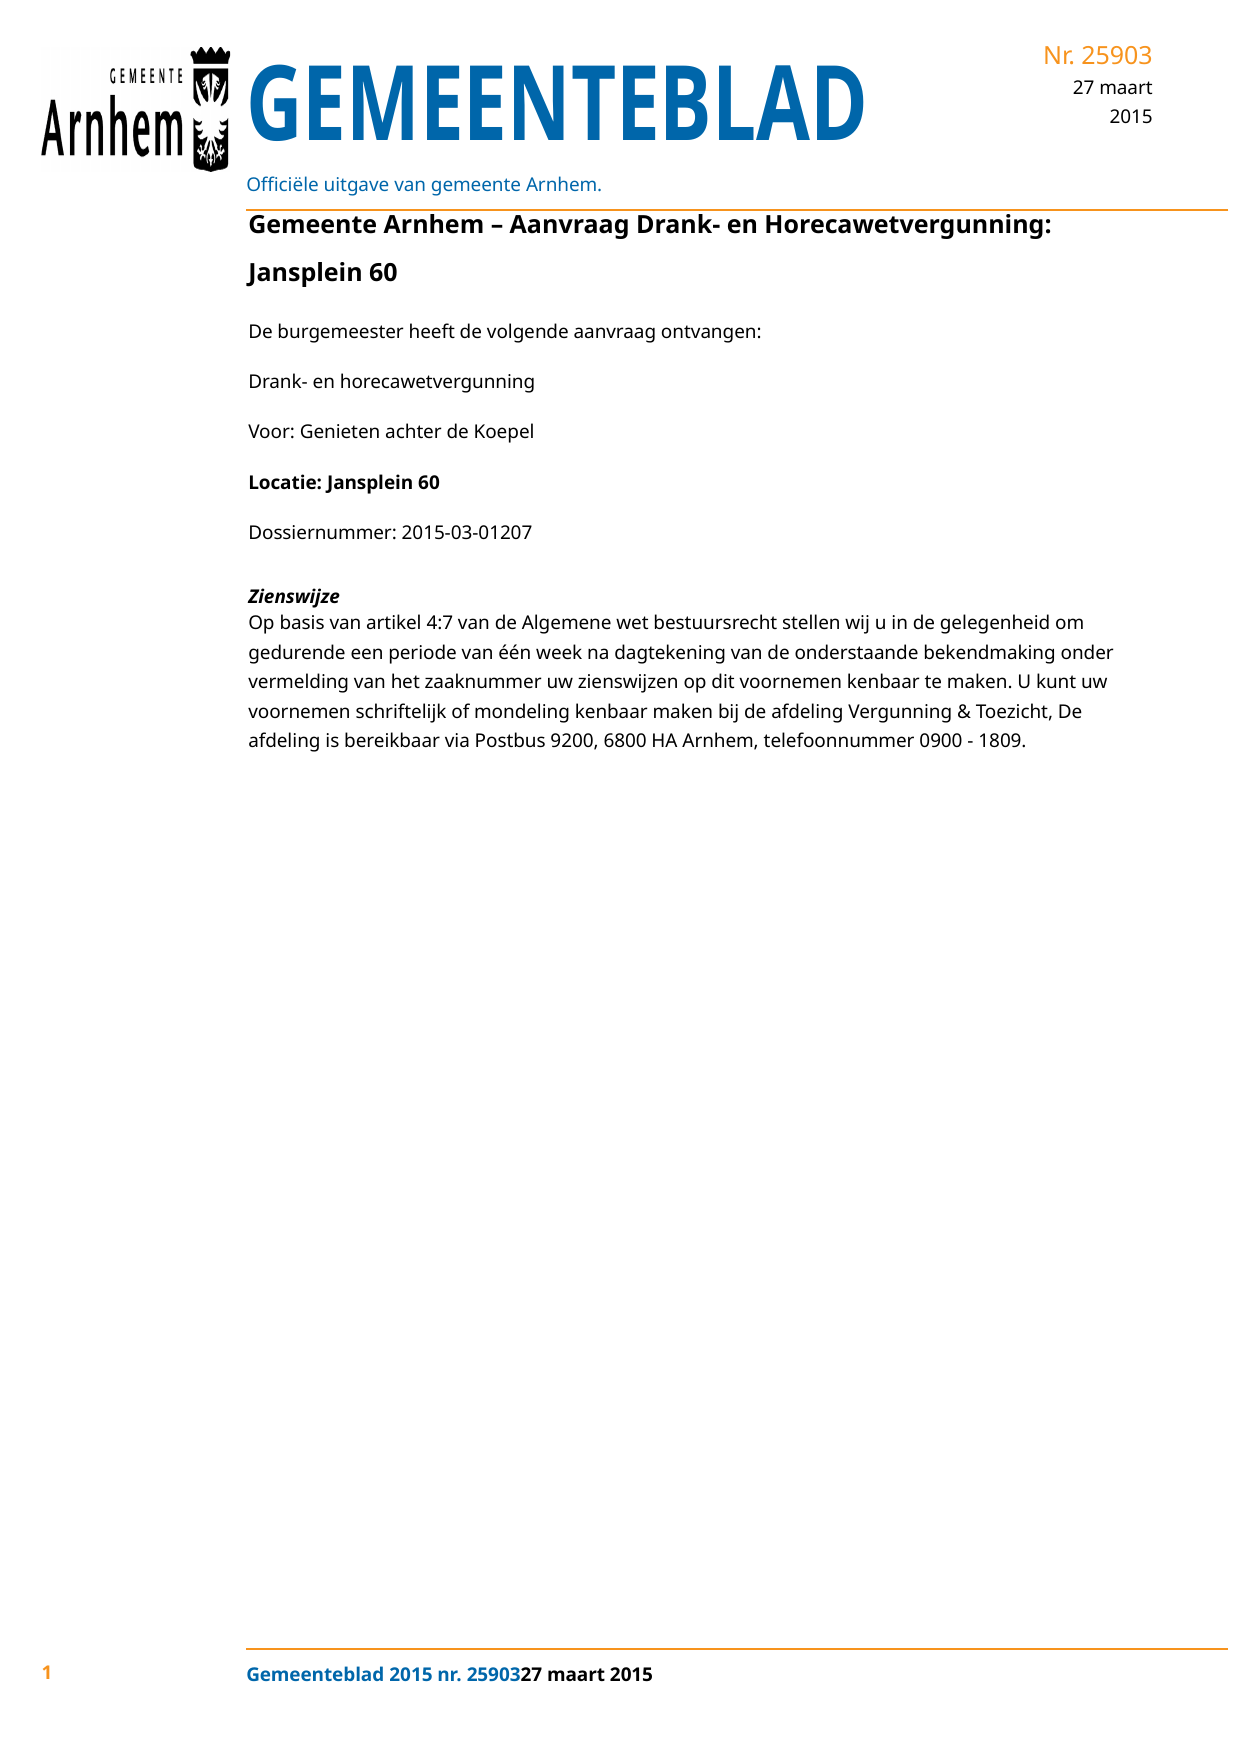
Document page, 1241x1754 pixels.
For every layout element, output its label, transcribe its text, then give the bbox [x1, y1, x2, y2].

text Voor: Genieten achter de Koepel [248, 419, 1152, 444]
picture [41, 47, 231, 172]
text De burgemeester heeft de volgende aanvraag ontvangen: [248, 318, 1152, 344]
text Zienswijze [248, 583, 1152, 609]
text Drank- en horecawetvergunning [248, 368, 1152, 394]
text Gemeente Arnhem – Aanvraag Drank- en Horecawetvergunning: Jansplein 60 [248, 211, 1152, 288]
text Op basis van artikel 4:7 van de Algemene wet bestuursrecht stellen wij u in de gelegenheid om gedurende een periode van één week na dagtekening van de onderstaande bekendmaking onder vermelding van het zaaknummer uw zienswijzen op dit voornemen kenbaar te maken. U kunt uw voornemen schriftelijk of mondeling kenbaar maken bij de afdeling Vergunning & Toezicht, De afdeling is bereikbaar via Postbus 9200, 6800 HA Arnhem, telefoonnummer 0900 - 1809. [248, 609, 1152, 753]
text Dossiernummer: 2015-03-01207 [248, 519, 1152, 545]
text Locatie: Jansplein 60 [248, 469, 1152, 495]
